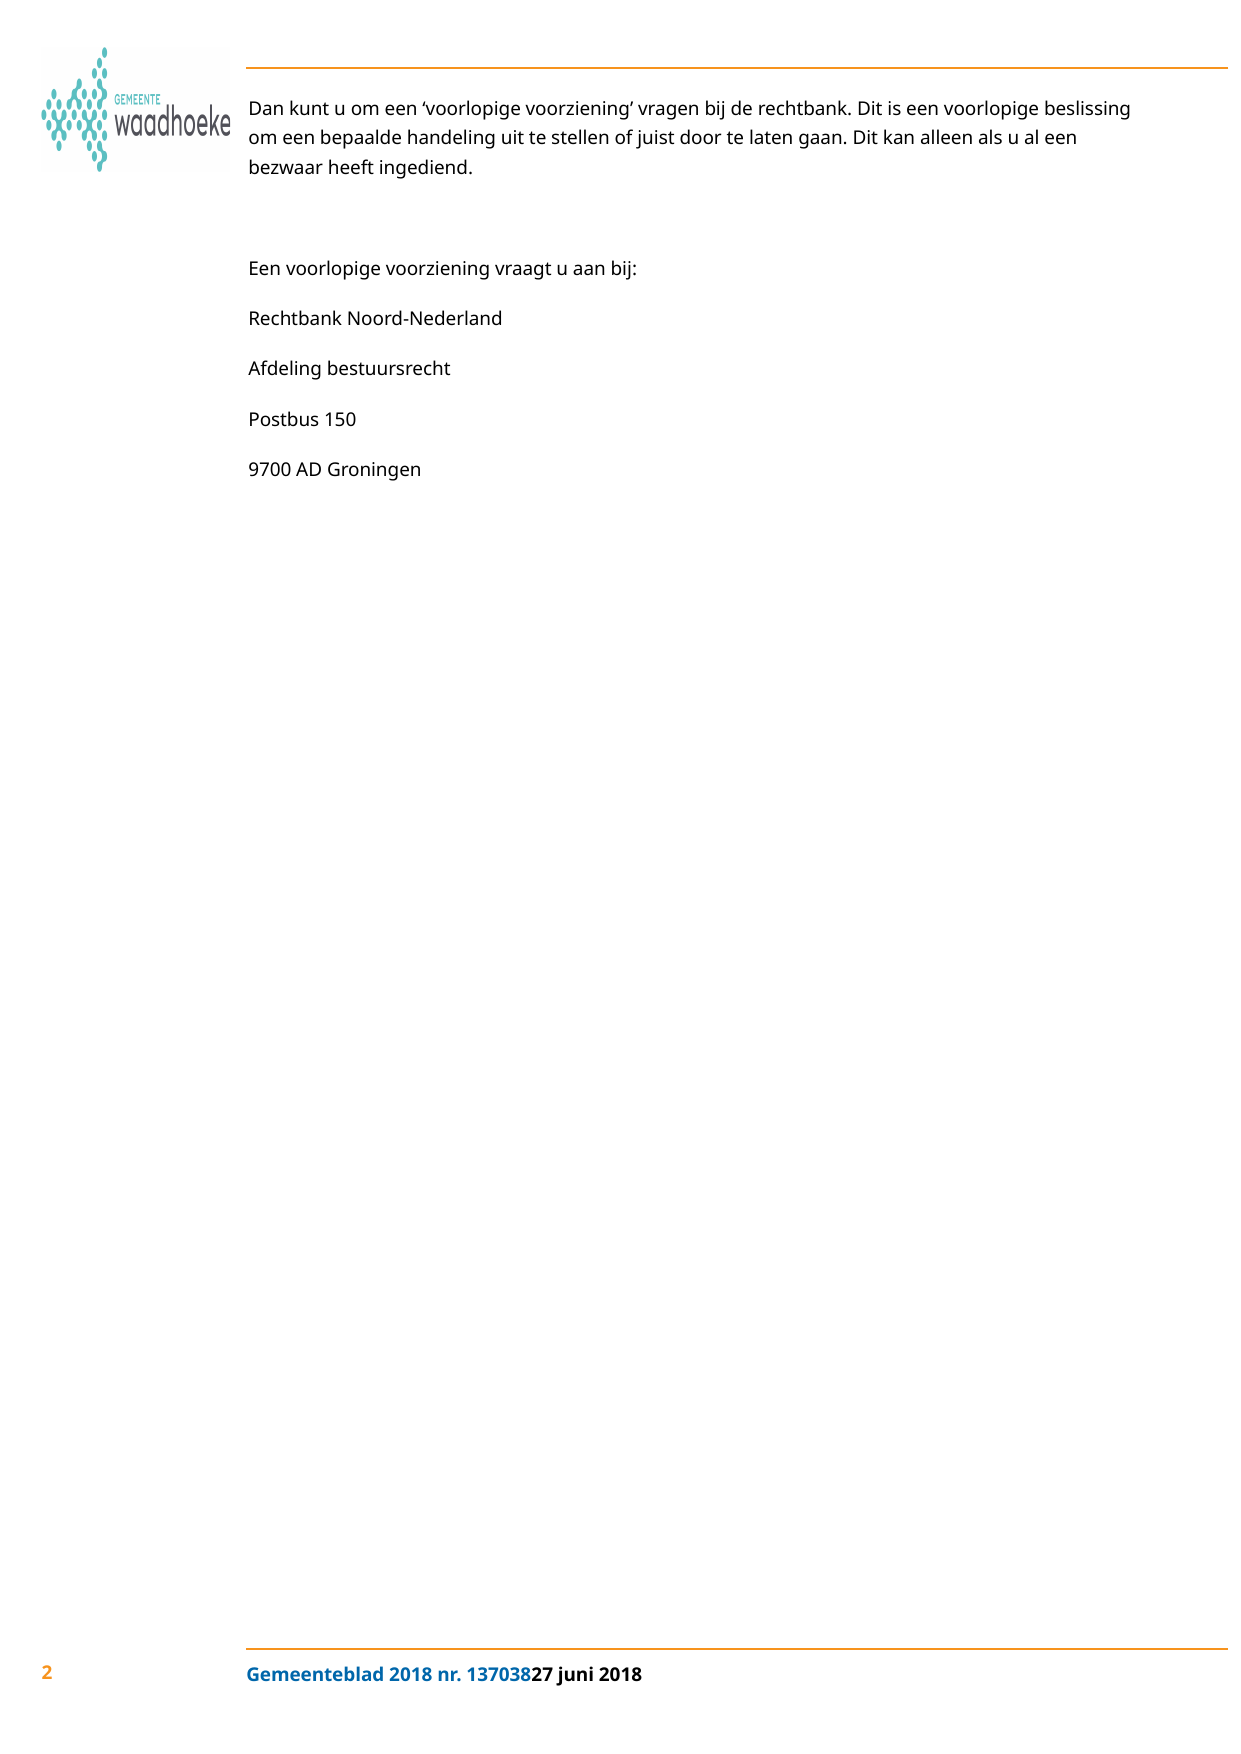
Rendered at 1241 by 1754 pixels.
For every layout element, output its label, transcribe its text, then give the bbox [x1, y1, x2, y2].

text Dan kunt u om een ‘voorlopige voorziening’ vragen bij de rechtbank. Dit is een voorlopige beslissing om een bepaalde handeling uit te stellen of juist door te laten gaan. Dit kan alleen als u al een bezwaar heeft ingediend. [248, 95, 1152, 180]
text Postbus 150 [248, 406, 1152, 432]
text Rechtbank Noord-Nederland [248, 305, 1152, 331]
text Een voorlopige voorziening vraagt u aan bij: [248, 255, 1152, 281]
picture [41, 47, 231, 172]
text 9700 AD Groningen [248, 456, 1152, 482]
text Afdeling bestuursrecht [248, 356, 1152, 381]
